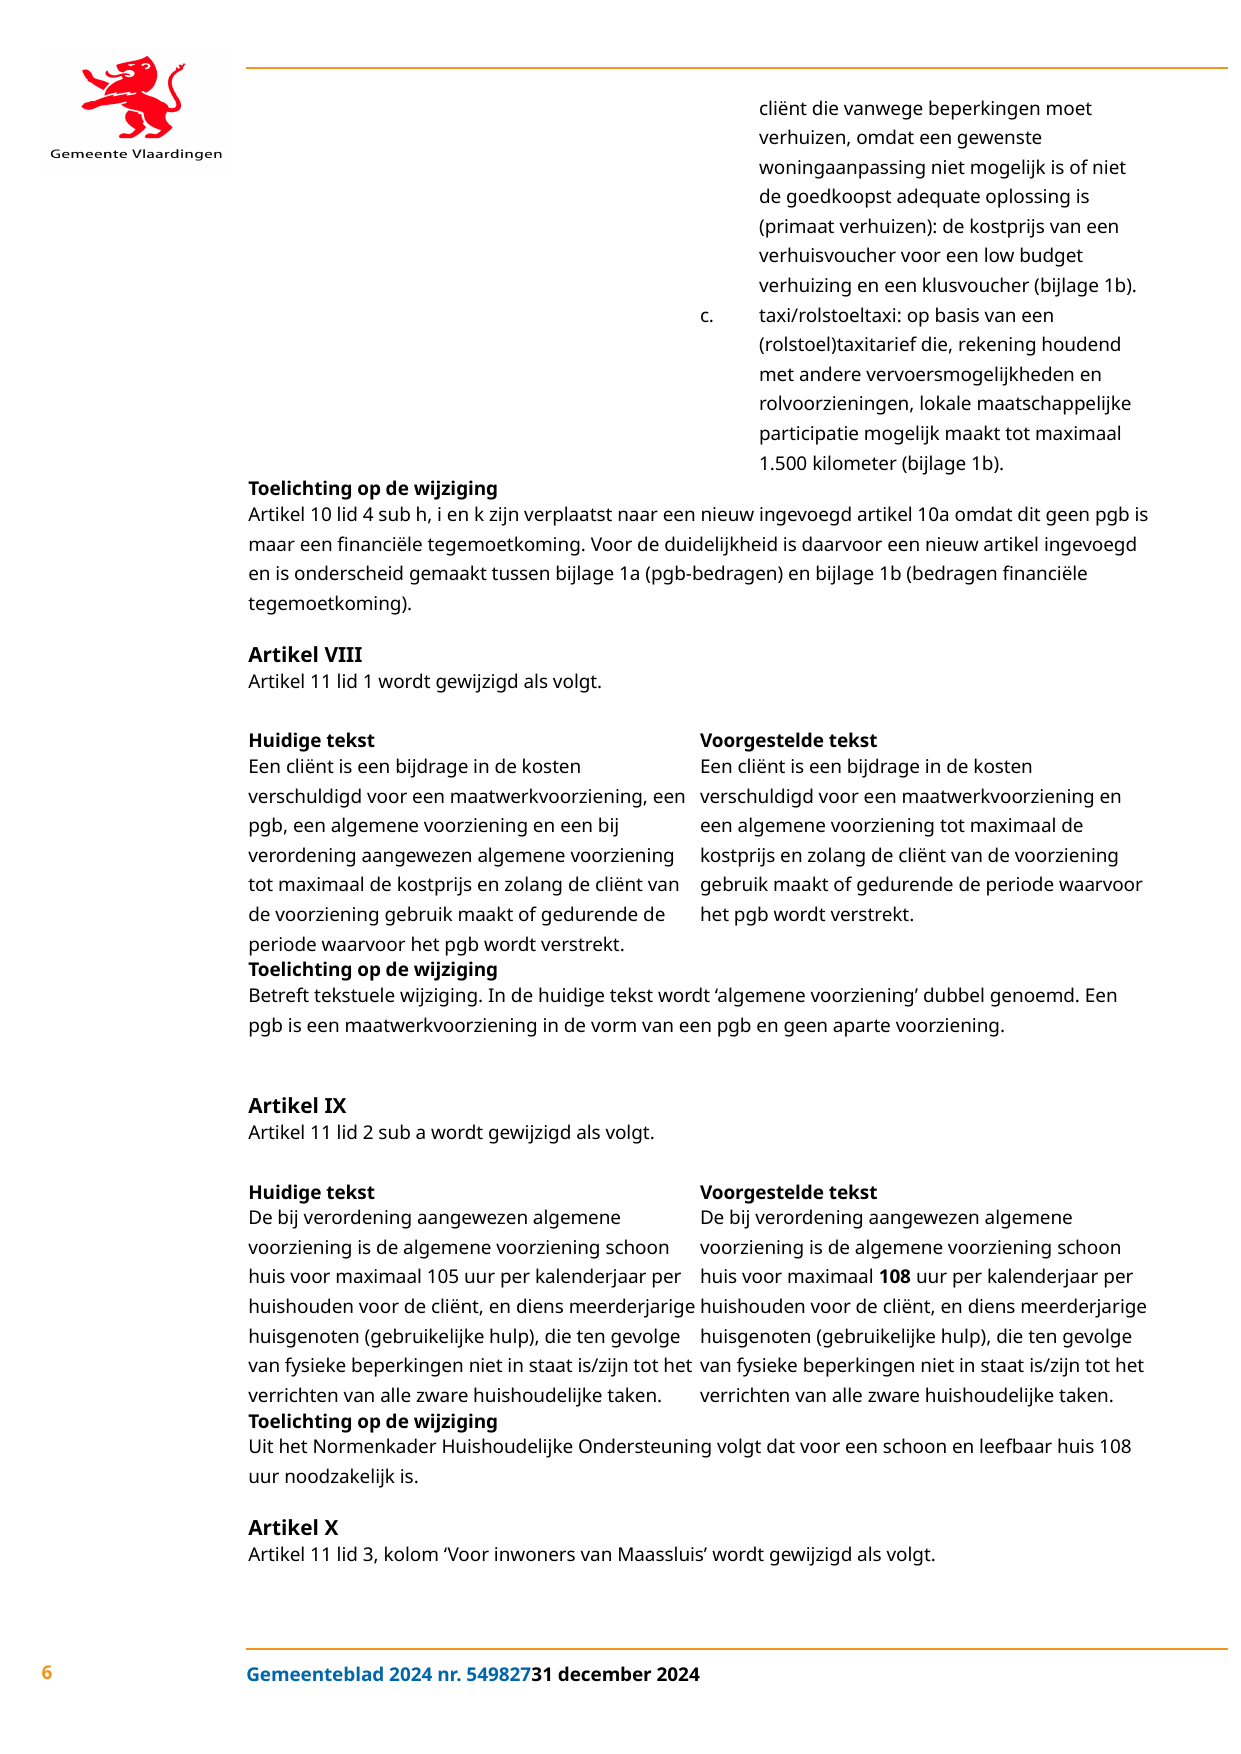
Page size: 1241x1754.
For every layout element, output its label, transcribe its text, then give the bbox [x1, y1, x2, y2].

table_header Huidige tekst [248, 1179, 700, 1204]
text Artikel 11 lid 1 wordt gewijzigd als volgt. [248, 668, 1152, 694]
text Artikel VIII [248, 640, 1152, 668]
table_cell [248, 95, 700, 476]
text Artikel X [248, 1513, 1152, 1541]
table_cell Toelichting op de wijziging [248, 956, 1152, 982]
table_header Voorgestelde tekst [700, 1179, 1152, 1204]
table_cell Een cliënt is een bijdrage in de kosten verschuldigd voor een maatwerkvoorziening, een pgb, een algemene voorziening en een bij verordening aangewezen algemene voorziening tot maximaal de kostprijs en zolang de cliënt van de voorziening gebruik maakt of gedurende de periode waarvoor het pgb wordt verstrekt. [248, 753, 700, 956]
table_cell Artikel 10 lid 4 sub h, i en k zijn verplaatst naar een nieuw ingevoegd artikel 10a omdat dit geen pgb is maar een financiële tegemoetkoming. Voor de duidelijkheid is daarvoor een nieuw artikel ingevoegd en is onderscheid gemaakt tussen bijlage 1a (pgb-bedragen) en bijlage 1b (bedragen financiële tegemoetkoming). [248, 501, 1152, 616]
table_cell De bij verordening aangewezen algemene voorziening is de algemene voorziening schoon huis voor maximaal 108 uur per kalenderjaar per huishouden voor de cliënt, en diens meerderjarige huisgenoten (gebruikelijke hulp), die ten gevolge van fysieke beperkingen niet in staat is/zijn tot het verrichten van alle zware huishoudelijke taken. [700, 1205, 1152, 1408]
table_cell Een cliënt is een bijdrage in de kosten verschuldigd voor een maatwerkvoorziening en een algemene voorziening tot maximaal de kostprijs en zolang de cliënt van de voorziening gebruik maakt of gedurende de periode waarvoor het pgb wordt verstrekt. [700, 753, 1152, 956]
table_cell Betreft tekstuele wijziging. In de huidige tekst wordt ‘algemene voorziening’ dubbel genoemd. Een pgb is een maatwerkvoorziening in de vorm van een pgb en geen aparte voorziening. [248, 982, 1152, 1037]
text Artikel IX [248, 1091, 1152, 1119]
picture [41, 47, 231, 172]
table_cell Toelichting op de wijziging [248, 476, 1152, 501]
text Artikel 11 lid 3, kolom ‘Voor inwoners van Maassluis’ wordt gewijzigd als volgt. [248, 1541, 1152, 1567]
table_cell Uit het Normenkader Huishoudelijke Ondersteuning volgt dat voor een schoon en leefbaar huis 108 uur noodzakelijk is. [248, 1434, 1152, 1489]
text Artikel 11 lid 2 sub a wordt gewijzigd als volgt. [248, 1119, 1152, 1145]
table_cell cliënt die vanwege beperkingen moet verhuizen, omdat een gewenste woningaanpassing niet mogelijk is of niet de goedkoopst adequate oplossing is (primaat verhuizen): de kostprijs van een verhuisvoucher voor een low budget verhuizing en een klusvoucher (bijlage 1b). taxi/rolstoeltaxi: op basis van een (rolstoel)taxitarief die, rekening houdend met andere vervoersmogelijkheden en rolvoorzieningen, lokale maatschappelijke participatie mogelijk maakt tot maximaal 1.500 kilometer (bijlage 1b). [700, 95, 1152, 476]
table_header Huidige tekst [248, 728, 700, 753]
table_cell De bij verordening aangewezen algemene voorziening is de algemene voorziening schoon huis voor maximaal 105 uur per kalenderjaar per huishouden voor de cliënt, en diens meerderjarige huisgenoten (gebruikelijke hulp), die ten gevolge van fysieke beperkingen niet in staat is/zijn tot het verrichten van alle zware huishoudelijke taken. [248, 1205, 700, 1408]
table_cell Toelichting op de wijziging [248, 1408, 1152, 1433]
table_header Voorgestelde tekst [700, 728, 1152, 753]
